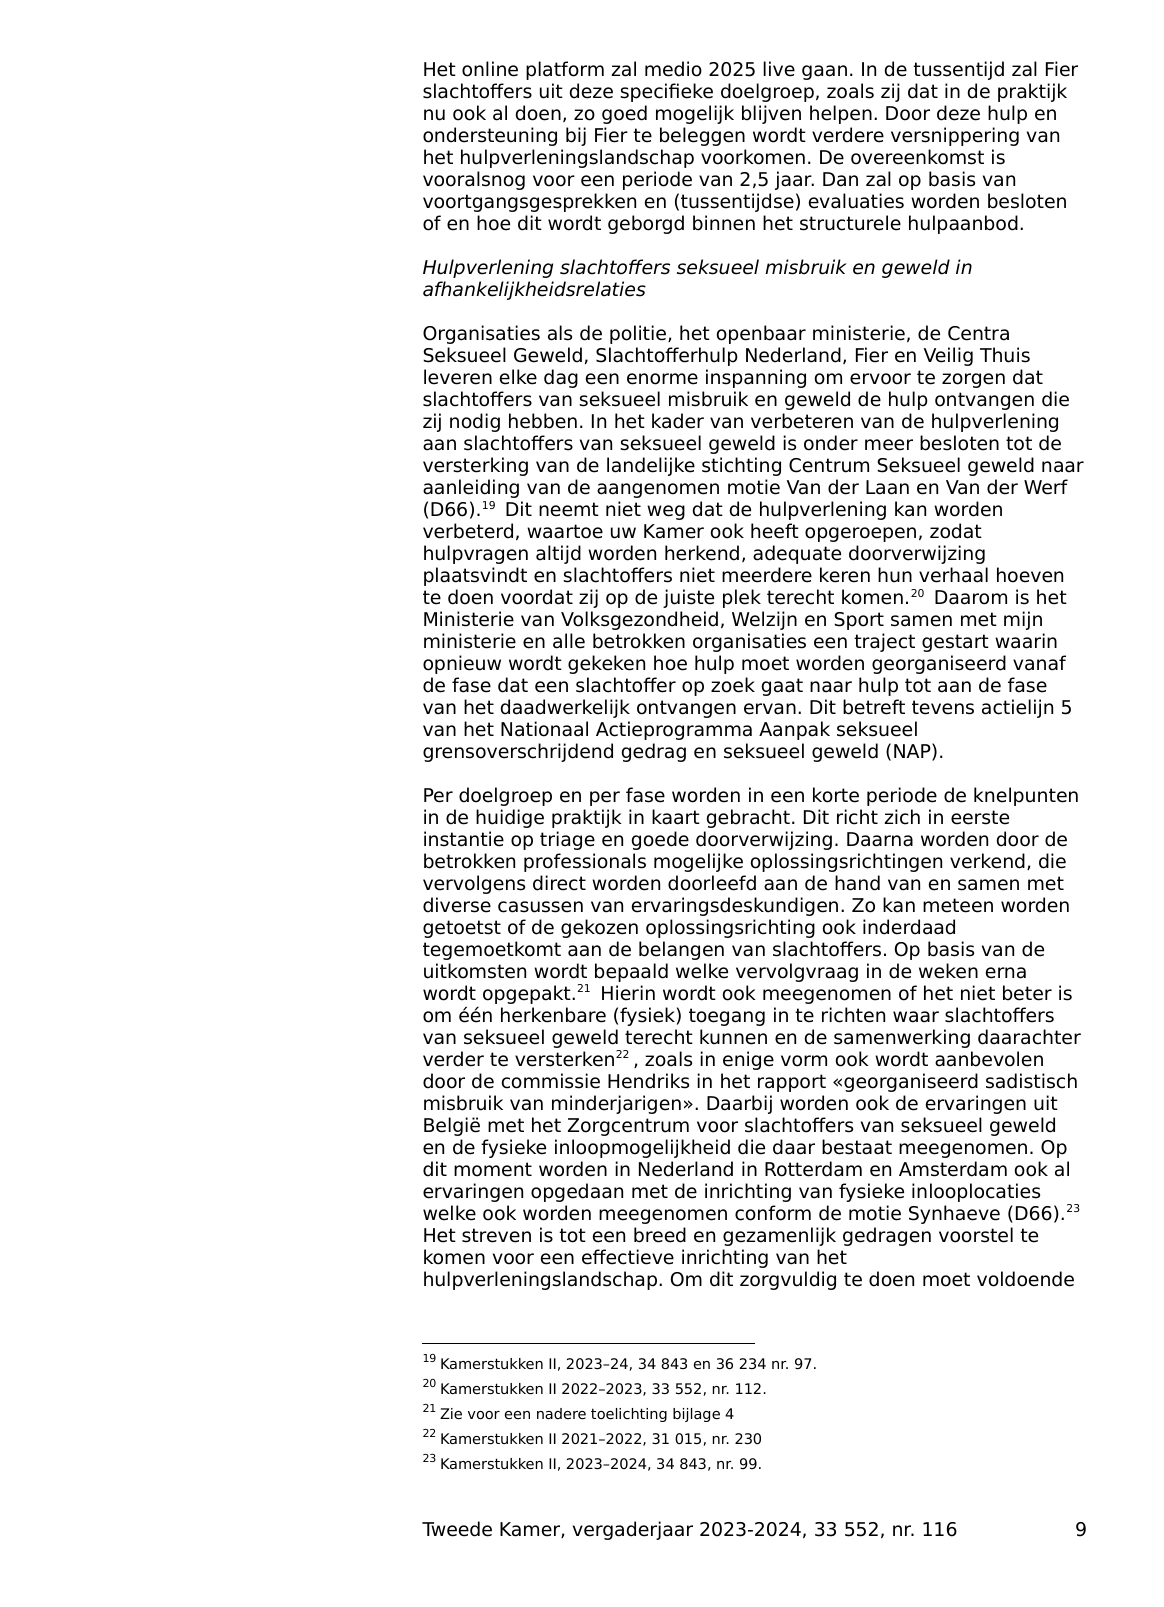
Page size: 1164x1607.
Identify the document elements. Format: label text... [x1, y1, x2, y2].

text Kamerstukken II, 2023–24, 34 843 en 36 234 nr. 97. [422, 1352, 1087, 1374]
text Kamerstukken II 2021–2022, 31 015, nr. 230 [422, 1427, 1087, 1449]
text Kamerstukken II 2022–2023, 33 552, nr. 112. [422, 1377, 1087, 1399]
text Het online platform zal medio 2025 live gaan. In de tussentijd zal Fier slachtoffers uit deze specifieke doelgroep, zoals zij dat in de praktijk nu ook al doen, zo goed mogelijk blijven helpen. Door deze hulp en ondersteuning bij Fier te beleggen wordt verdere versnippering van het hulpverleningslandschap voorkomen. De overeenkomst is vooralsnog voor een periode van 2,5 jaar. Dan zal op basis van voortgangsgesprekken en (tussentijdse) evaluaties worden besloten of en hoe dit wordt geborgd binnen het structurele hulpaanbod. [422, 59, 1087, 235]
text Zie voor een nadere toelichting bijlage 4 [422, 1402, 1087, 1424]
text Organisaties als de politie, het openbaar ministerie, de Centra Seksueel Geweld, Slachtofferhulp Nederland, Fier en Veilig Thuis leveren elke dag een enorme inspanning om ervoor te zorgen dat slachtoffers van seksueel misbruik en geweld de hulp ontvangen die zij nodig hebben. In het kader van verbeteren van de hulpverlening aan slachtoffers van seksueel geweld is onder meer besloten tot de versterking van de landelijke stichting Centrum Seksueel geweld naar aanleiding van de aangenomen motie Van der Laan en Van der Werf (D66). Dit neemt niet weg dat de hulpverlening kan worden verbeterd, waartoe uw Kamer ook heeft opgeroepen, zodat hulpvragen altijd worden herkend, adequate doorverwijzing plaatsvindt en slachtoffers niet meerdere keren hun verhaal hoeven te doen voordat zij op de juiste plek terecht komen. Daarom is het Ministerie van Volksgezondheid, Welzijn en Sport samen met mijn ministerie en alle betrokken organisaties een traject gestart waarin opnieuw wordt gekeken hoe hulp moet worden georganiseerd vanaf de fase dat een slachtoffer op zoek gaat naar hulp tot aan de fase van het daadwerkelijk ontvangen ervan. Dit betreft tevens actielijn 5 van het Nationaal Actieprogramma Aanpak seksueel grensoverschrijdend gedrag en seksueel geweld (NAP). [422, 323, 1087, 763]
subtitle Hulpverlening slachtoffers seksueel misbruik en geweld in afhankelijkheidsrelaties [422, 257, 1087, 301]
text Kamerstukken II, 2023–2024, 34 843, nr. 99. [422, 1452, 1087, 1474]
text Per doelgroep en per fase worden in een korte periode de knelpunten in de huidige praktijk in kaart gebracht. Dit richt zich in eerste instantie op triage en goede doorverwijzing. Daarna worden door de betrokken professionals mogelijke oplossingsrichtingen verkend, die vervolgens direct worden doorleefd aan de hand van en samen met diverse casussen van ervaringsdeskundigen. Zo kan meteen worden getoetst of de gekozen oplossingsrichting ook inderdaad tegemoetkomt aan de belangen van slachtoffers. Op basis van de uitkomsten wordt bepaald welke vervolgvraag in de weken erna wordt opgepakt. Hierin wordt ook meegenomen of het niet beter is om één herkenbare (fysiek) toegang in te richten waar slachtoffers van seksueel geweld terecht kunnen en de samenwerking daarachter verder te versterken, zoals in enige vorm ook wordt aanbevolen door de commissie Hendriks in het rapport «georganiseerd sadistisch misbruik van minderjarigen». Daarbij worden ook de ervaringen uit België met het Zorgcentrum voor slachtoffers van seksueel geweld en de fysieke inloopmogelijkheid die daar bestaat meegenomen. Op dit moment worden in Nederland in Rotterdam en Amsterdam ook al ervaringen opgedaan met de inrichting van fysieke inlooplocaties welke ook worden meegenomen conform de motie Synhaeve (D66). Het streven is tot een breed en gezamenlijk gedragen voorstel te komen voor een effectieve inrichting van het hulpverleningslandschap. Om dit zorgvuldig te doen moet voldoende [422, 785, 1087, 1291]
